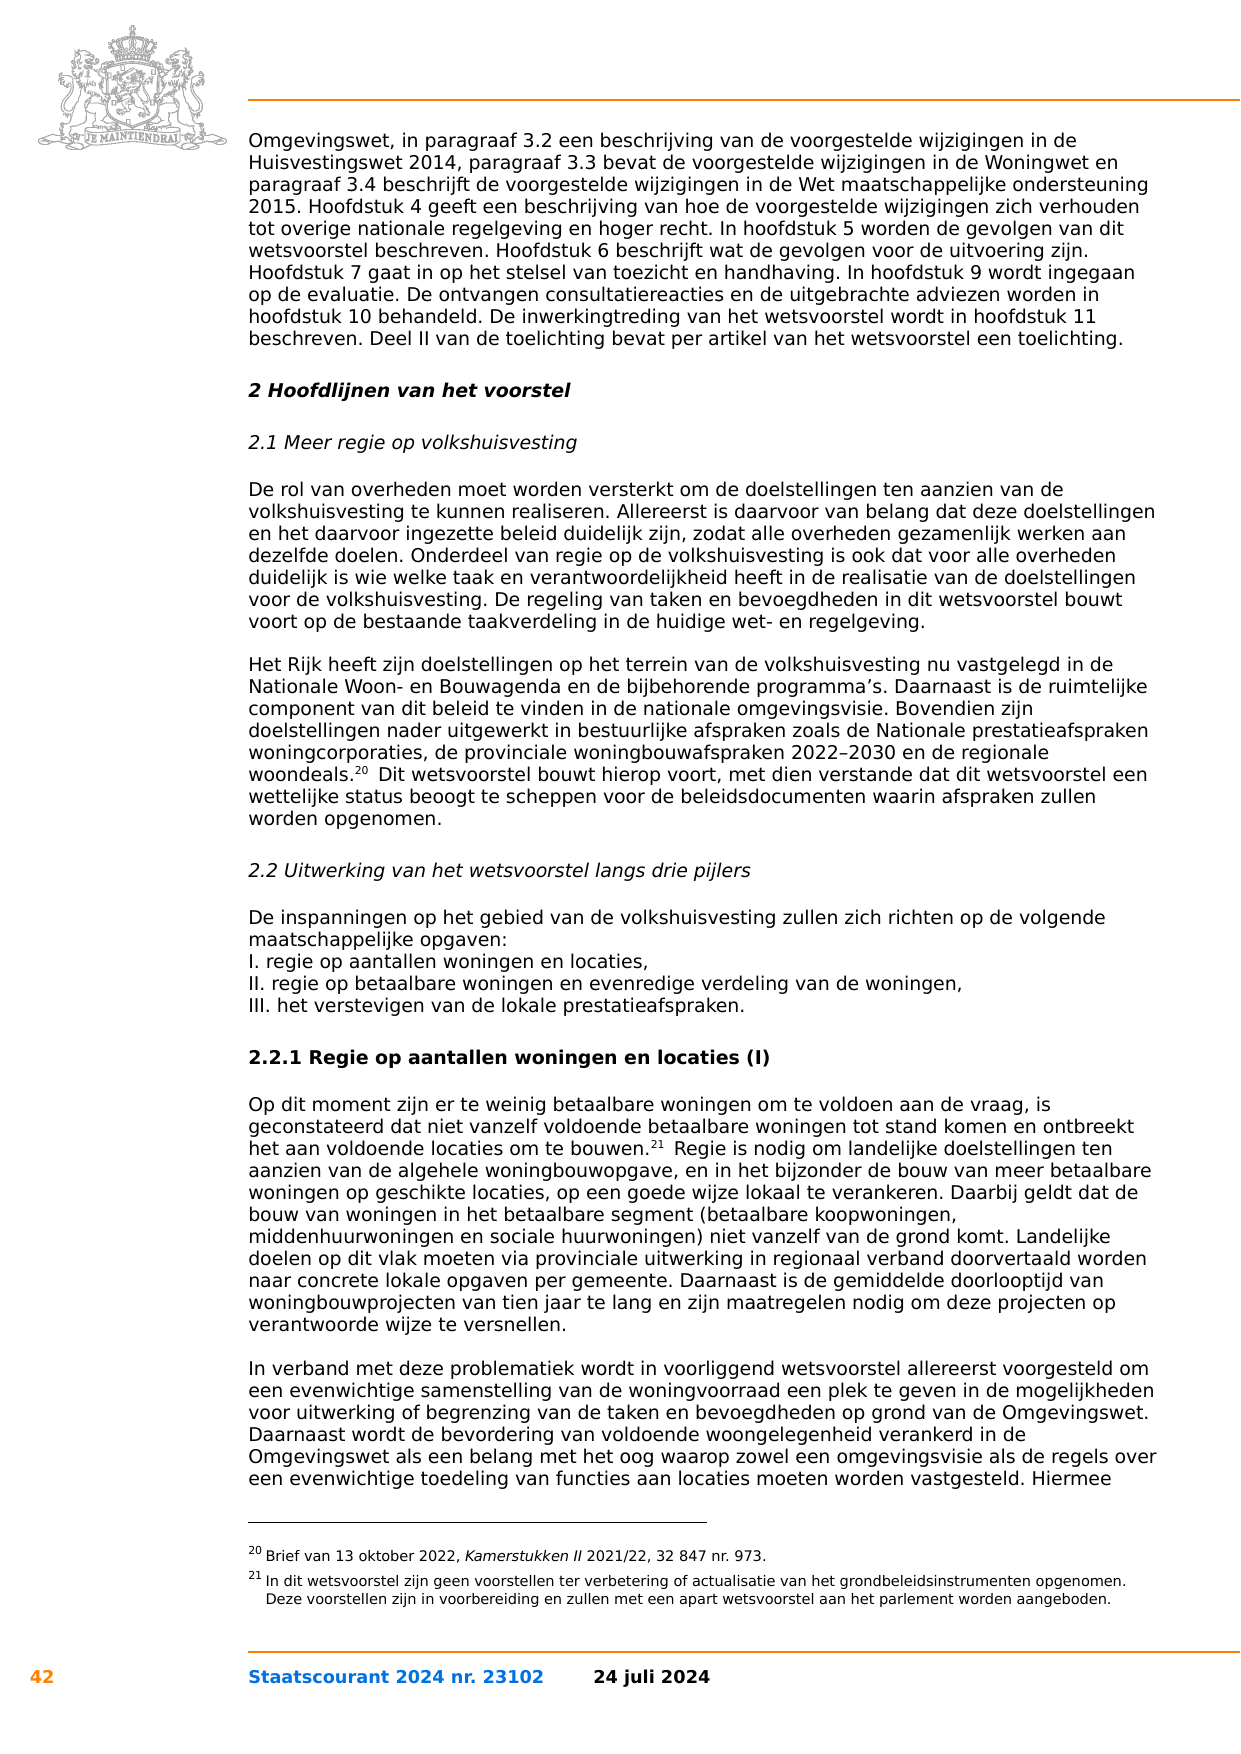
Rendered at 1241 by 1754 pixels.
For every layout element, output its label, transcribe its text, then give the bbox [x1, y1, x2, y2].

text De rol van overheden moet worden versterkt om de doelstellingen ten aanzien van de volkshuisvesting te kunnen realiseren. Allereerst is daarvoor van belang dat deze doelstellingen en het daarvoor ingezette beleid duidelijk zijn, zodat alle overheden gezamenlijk werken aan dezelfde doelen. Onderdeel van regie op de volkshuisvesting is ook dat voor alle overheden duidelijk is wie welke taak en verantwoordelijkheid heeft in de realisatie van de doelstellingen voor de volkshuisvesting. De regeling van taken en bevoegdheden in dit wetsvoorstel bouwt voort op de bestaande taakverdeling in de huidige wet- en regelgeving. [248, 479, 1163, 632]
subtitle 2.1 Meer regie op volkshuisvesting [248, 432, 1163, 454]
picture [38, 25, 227, 150]
text In dit wetsvoorstel zijn geen voorstellen ter verbetering of actualisatie van het grondbeleidsinstrumenten opgenomen. Deze voorstellen zijn in voorbereiding en zullen met een apart wetsvoorstel aan het parlement worden aangeboden. [248, 1569, 1163, 1608]
subtitle 2.2.1 Regie op aantallen woningen en locaties (I) [248, 1047, 1163, 1069]
text III. het verstevigen van de lokale prestatieafspraken. [248, 995, 1163, 1017]
text Het Rijk heeft zijn doelstellingen op het terrein van de volkshuisvesting nu vastgelegd in de Nationale Woon- en Bouwagenda en de bijbehorende programma’s. Daarnaast is de ruimtelijke component van dit beleid te vinden in de nationale omgevingsvisie. Bovendien zijn doelstellingen nader uitgewerkt in bestuurlijke afspraken zoals de Nationale prestatieafspraken woningcorporaties, de provinciale woningbouwafspraken 2022–2030 en de regionale woondeals. Dit wetsvoorstel bouwt hierop voort, met dien verstande dat dit wetsvoorstel een wettelijke status beoogt te scheppen voor de beleidsdocumenten waarin afspraken zullen worden opgenomen. [248, 654, 1163, 830]
text Op dit moment zijn er te weinig betaalbare woningen om te voldoen aan de vraag, is geconstateerd dat niet vanzelf voldoende betaalbare woningen tot stand komen en ontbreekt het aan voldoende locaties om te bouwen. Regie is nodig om landelijke doelstellingen ten aanzien van de algehele woningbouwopgave, en in het bijzonder de bouw van meer betaalbare woningen op geschikte locaties, op een goede wijze lokaal te verankeren. Daarbij geldt dat de bouw van woningen in het betaalbare segment (betaalbare koopwoningen, middenhuurwoningen en sociale huurwoningen) niet vanzelf van de grond komt. Landelijke doelen op dit vlak moeten via provinciale uitwerking in regionaal verband doorvertaald worden naar concrete lokale opgaven per gemeente. Daarnaast is de gemiddelde doorlooptijd van woningbouwprojecten van tien jaar te lang en zijn maatregelen nodig om deze projecten op verantwoorde wijze te versnellen. [248, 1094, 1163, 1336]
text De inspanningen op het gebied van de volkshuisvesting zullen zich richten op de volgende maatschappelijke opgaven: [248, 907, 1163, 951]
subtitle 2.2 Uitwerking van het wetsvoorstel langs drie pijlers [248, 860, 1163, 882]
text II. regie op betaalbare woningen en evenredige verdeling van de woningen, [248, 973, 1163, 995]
text Omgevingswet, in paragraaf 3.2 een beschrijving van de voorgestelde wijzigingen in de Huisvestingswet 2014, paragraaf 3.3 bevat de voorgestelde wijzigingen in de Woningwet en paragraaf 3.4 beschrijft de voorgestelde wijzigingen in de Wet maatschappelijke ondersteuning 2015. Hoofdstuk 4 geeft een beschrijving van hoe de voorgestelde wijzigingen zich verhouden tot overige nationale regelgeving en hoger recht. In hoofdstuk 5 worden de gevolgen van dit wetsvoorstel beschreven. Hoofdstuk 6 beschrijft wat de gevolgen voor de uitvoering zijn. Hoofdstuk 7 gaat in op het stelsel van toezicht en handhaving. In hoofdstuk 9 wordt ingegaan op de evaluatie. De ontvangen consultatiereacties en de uitgebrachte adviezen worden in hoofdstuk 10 behandeld. De inwerkingtreding van het wetsvoorstel wordt in hoofdstuk 11 beschreven. Deel II van de toelichting bevat per artikel van het wetsvoorstel een toelichting. [248, 130, 1163, 350]
text In verband met deze problematiek wordt in voorliggend wetsvoorstel allereerst voorgesteld om een evenwichtige samenstelling van de woningvoorraad een plek te geven in de mogelijkheden voor uitwerking of begrenzing van de taken en bevoegdheden op grond van de Omgevingswet. Daarnaast wordt de bevordering van voldoende woongelegenheid verankerd in de Omgevingswet als een belang met het oog waarop zowel een omgevingsvisie als de regels over een evenwichtige toedeling van functies aan locaties moeten worden vastgesteld. Hiermee [248, 1358, 1163, 1489]
text I. regie op aantallen woningen en locaties, [248, 951, 1163, 973]
subtitle 2 Hoofdlijnen van het voorstel [248, 380, 1163, 402]
text Brief van 13 oktober 2022, Kamerstukken II 2021/22, 32 847 nr. 973. [248, 1544, 1163, 1566]
